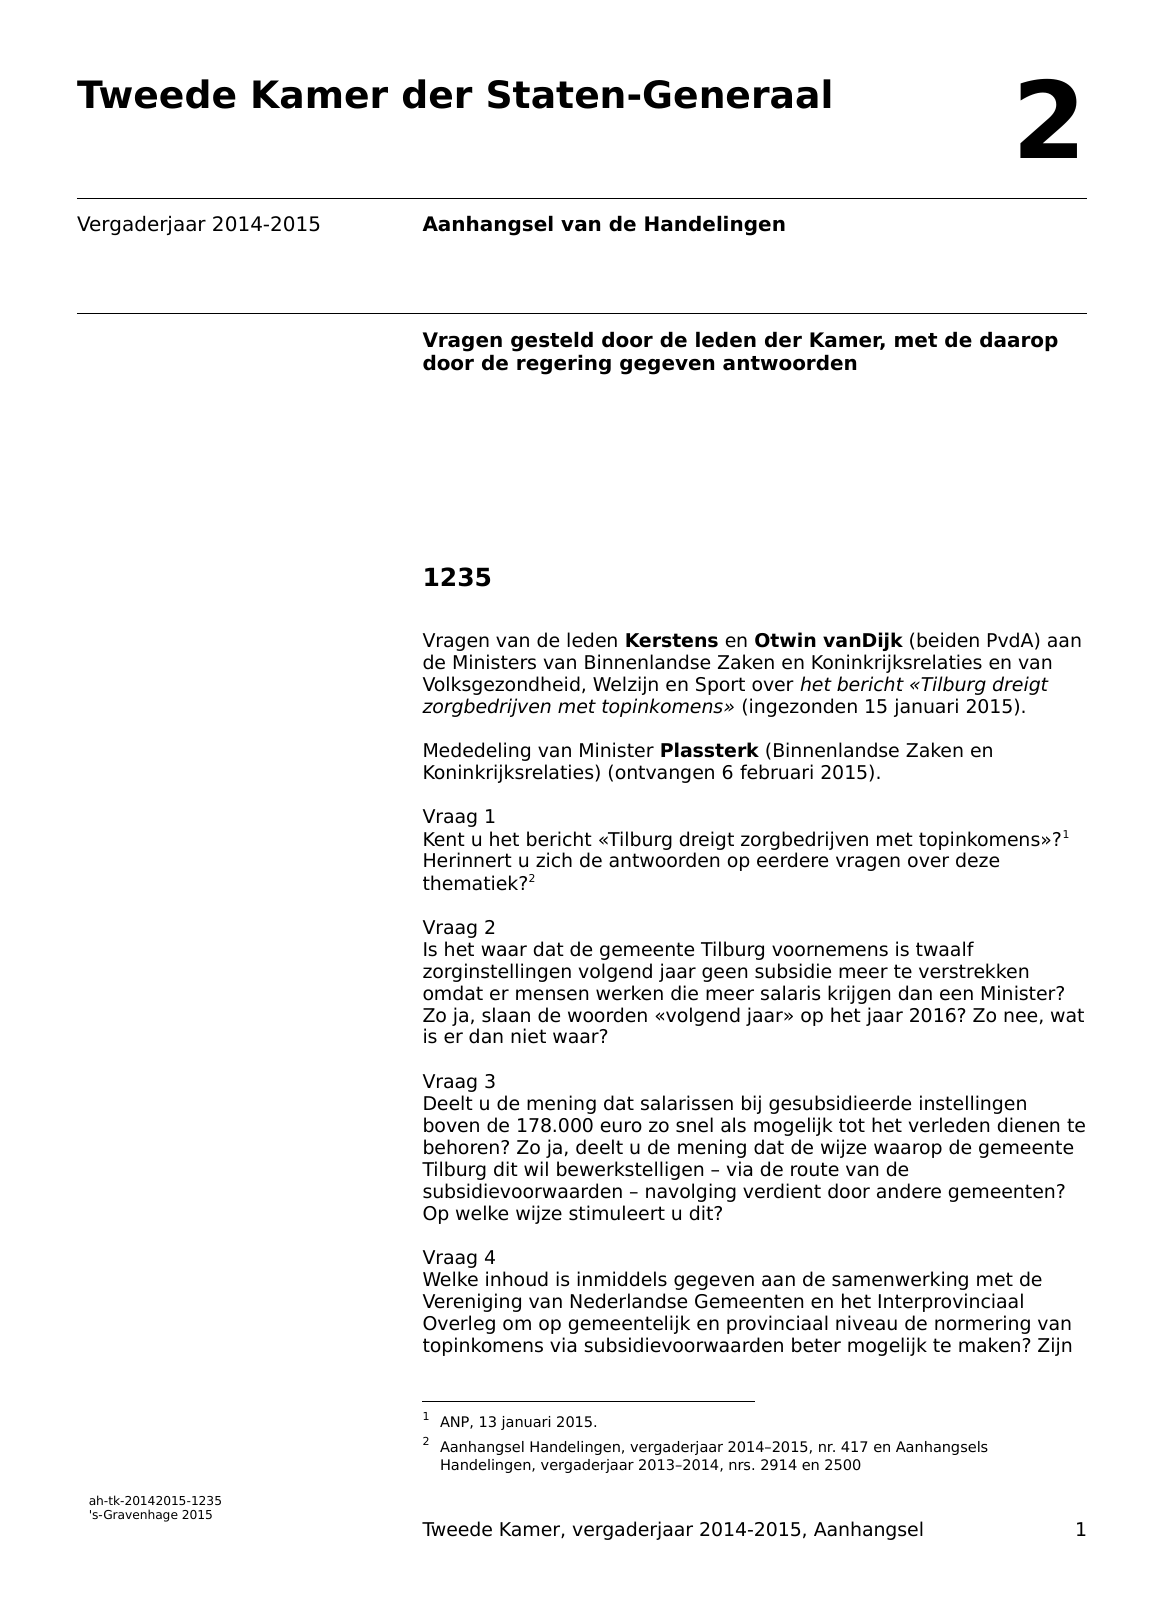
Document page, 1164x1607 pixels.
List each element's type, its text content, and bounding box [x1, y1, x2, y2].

text Welke inhoud is inmiddels gegeven aan de samenwerking met de Vereniging van Nederlandse Gemeenten en het Interprovinciaal Overleg om op gemeentelijk en provinciaal niveau de normering van topinkomens via subsidievoorwaarden beter mogelijk te maken? Zijn [422, 1269, 1087, 1357]
text ah-tk-20142015-1235 [88, 1494, 323, 1508]
table_cell Vergaderjaar 2014-2015 [77, 199, 422, 313]
table_cell Vragen gesteld door de leden der Kamer, met de daarop door de regering gegeven antwoorden [422, 314, 1087, 375]
text Vraag 3 [422, 1071, 1087, 1093]
text Is het waar dat de gemeente Tilburg voornemens is twaalf zorginstellingen volgend jaar geen subsidie meer te verstrekken omdat er mensen werken die meer salaris krijgen dan een Minister? Zo ja, slaan de woorden «volgend jaar» op het jaar 2016? Zo nee, wat is er dan niet waar? [422, 938, 1087, 1048]
table_header Tweede Kamer der Staten-Generaal [77, 59, 886, 198]
text Aanhangsel Handelingen, vergaderjaar 2014–2015, nr. 417 en Aanhangsels Handelingen, vergaderjaar 2013–2014, nrs. 2914 en 2500 [422, 1435, 1087, 1474]
table_cell Aanhangsel van de Handelingen [422, 199, 1087, 313]
text Vraag 2 [422, 917, 1087, 938]
text ANP, 13 januari 2015. [422, 1410, 1087, 1432]
text 1235 [422, 563, 1087, 592]
text Vragen van de leden Kerstens en Otwin vanDijk (beiden PvdA) aan de Ministers van Binnenlandse Zaken en Koninkrijksrelaties en van Volksgezondheid, Welzijn en Sport over het bericht «Tilburg dreigt zorgbedrijven met topinkomens» (ingezonden 15 januari 2015). [422, 630, 1087, 718]
text Mededeling van Minister Plassterk (Binnenlandse Zaken en Koninkrijksrelaties) (ontvangen 6 februari 2015). [422, 740, 1087, 784]
text 's-Gravenhage 2015 [88, 1508, 323, 1522]
text Vraag 4 [422, 1247, 1087, 1269]
table_cell [77, 314, 422, 375]
table_header 2 [886, 59, 1087, 198]
text Deelt u de mening dat salarissen bij gesubsidieerde instellingen boven de 178.000 euro zo snel als mogelijk tot het verleden dienen te behoren? Zo ja, deelt u de mening dat de wijze waarop de gemeente Tilburg dit wil bewerkstelligen – via de route van de subsidievoorwaarden – navolging verdient door andere gemeenten? Op welke wijze stimuleert u dit? [422, 1093, 1087, 1224]
text Kent u het bericht «Tilburg dreigt zorgbedrijven met topinkomens»? Herinnert u zich de antwoorden op eerdere vragen over deze thematiek? [422, 828, 1087, 894]
text Vraag 1 [422, 806, 1087, 828]
